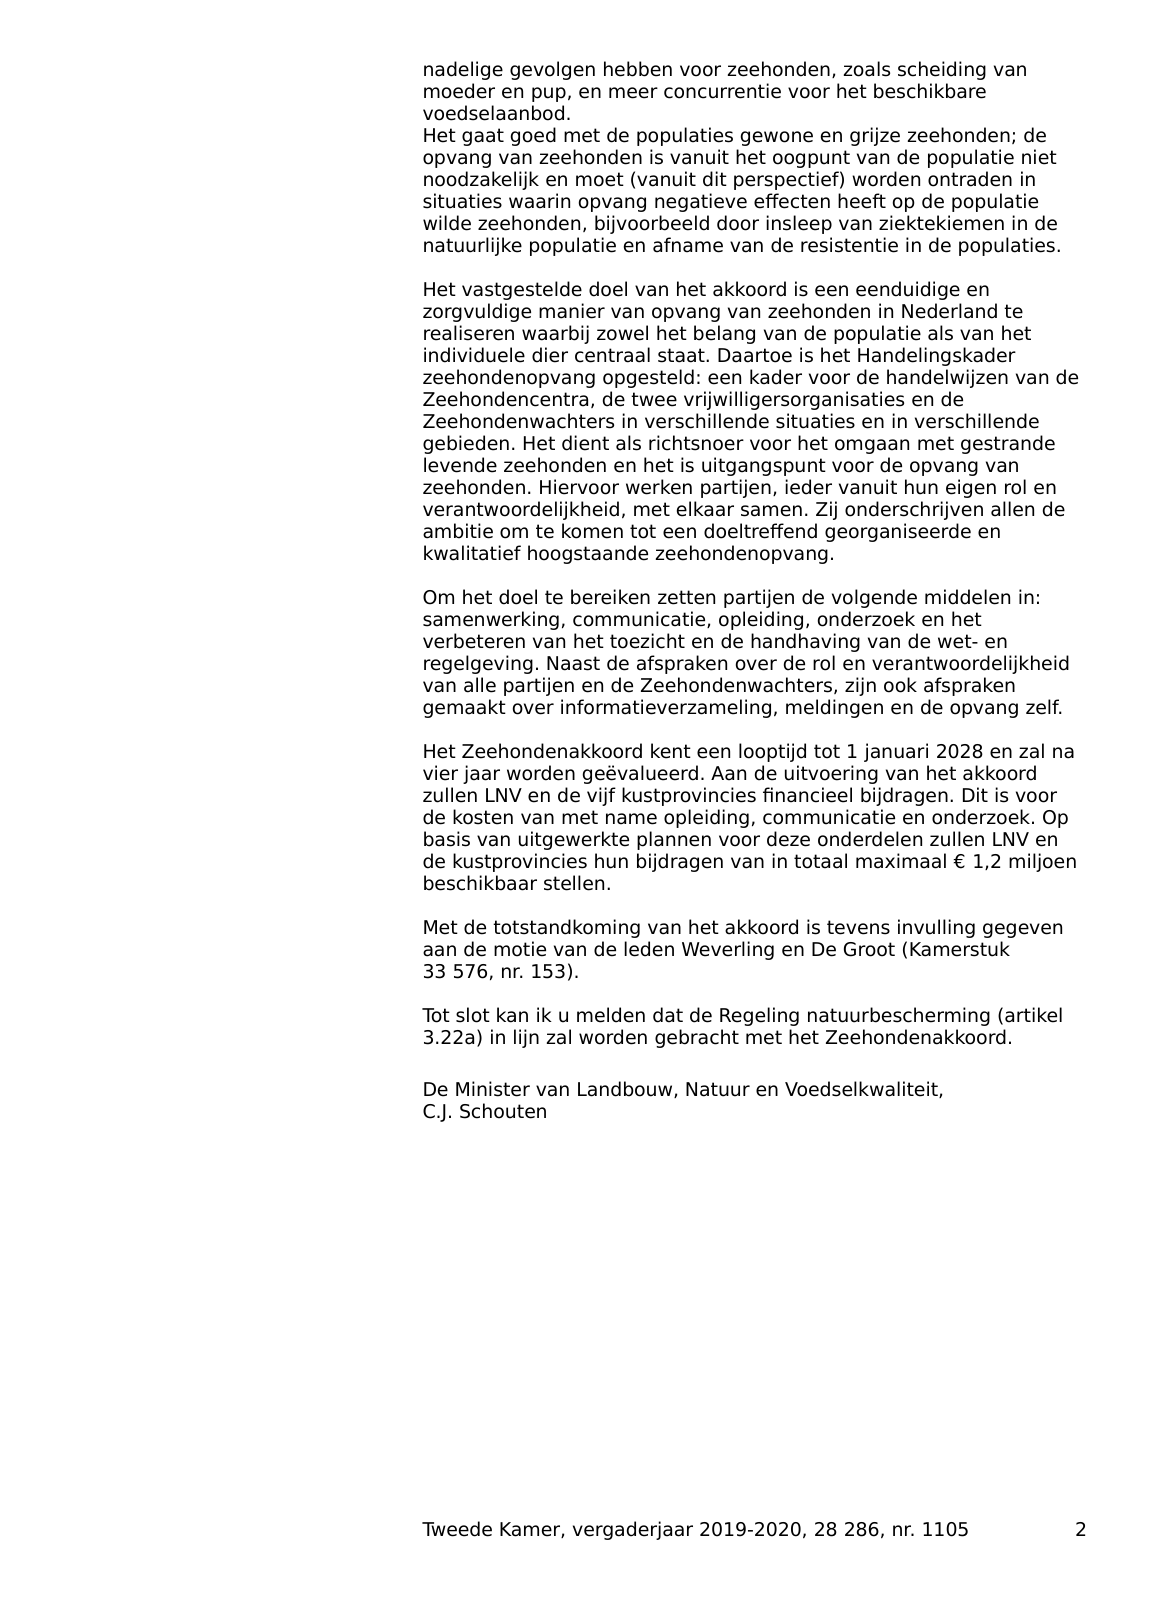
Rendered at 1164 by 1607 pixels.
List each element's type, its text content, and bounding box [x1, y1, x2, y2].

text Het vastgestelde doel van het akkoord is een eenduidige en zorgvuldige manier van opvang van zeehonden in Nederland te realiseren waarbij zowel het belang van de populatie als van het individuele dier centraal staat. Daartoe is het Handelingskader zeehondenopvang opgesteld: een kader voor de handelwijzen van de Zeehondencentra, de twee vrijwilligersorganisaties en de Zeehondenwachters in verschillende situaties en in verschillende gebieden. Het dient als richtsnoer voor het omgaan met gestrande levende zeehonden en het is uitgangspunt voor de opvang van zeehonden. Hiervoor werken partijen, ieder vanuit hun eigen rol en verantwoordelijkheid, met elkaar samen. Zij onderschrijven allen de ambitie om te komen tot een doeltreffend georganiseerde en kwalitatief hoogstaande zeehondenopvang. [422, 279, 1087, 565]
text Met de totstandkoming van het akkoord is tevens invulling gegeven aan de motie van de leden Weverling en De Groot (Kamerstuk 33 576, nr. 153). [422, 917, 1087, 983]
text nadelige gevolgen hebben voor zeehonden, zoals scheiding van moeder en pup, en meer concurrentie voor het beschikbare voedselaanbod. [422, 59, 1087, 125]
text Het Zeehondenakkoord kent een looptijd tot 1 januari 2028 en zal na vier jaar worden geëvalueerd. Aan de uitvoering van het akkoord zullen LNV en de vijf kustprovincies financieel bijdragen. Dit is voor de kosten van met name opleiding, communicatie en onderzoek. Op basis van uitgewerkte plannen voor deze onderdelen zullen LNV en de kustprovincies hun bijdragen van in totaal maximaal € 1,2 miljoen beschikbaar stellen. [422, 741, 1087, 895]
text De Minister van Landbouw, Natuur en Voedselkwaliteit, C.J. Schouten [422, 1079, 1087, 1123]
text Om het doel te bereiken zetten partijen de volgende middelen in: samenwerking, communicatie, opleiding, onderzoek en het verbeteren van het toezicht en de handhaving van de wet- en regelgeving. Naast de afspraken over de rol en verantwoordelijkheid van alle partijen en de Zeehondenwachters, zijn ook afspraken gemaakt over informatieverzameling, meldingen en de opvang zelf. [422, 587, 1087, 719]
text Tot slot kan ik u melden dat de Regeling natuurbescherming (artikel 3.22a) in lijn zal worden gebracht met het Zeehondenakkoord. [422, 1005, 1087, 1049]
text Het gaat goed met de populaties gewone en grijze zeehonden; de opvang van zeehonden is vanuit het oogpunt van de populatie niet noodzakelijk en moet (vanuit dit perspectief) worden ontraden in situaties waarin opvang negatieve effecten heeft op de populatie wilde zeehonden, bijvoorbeeld door insleep van ziektekiemen in de natuurlijke populatie en afname van de resistentie in de populaties. [422, 125, 1087, 257]
